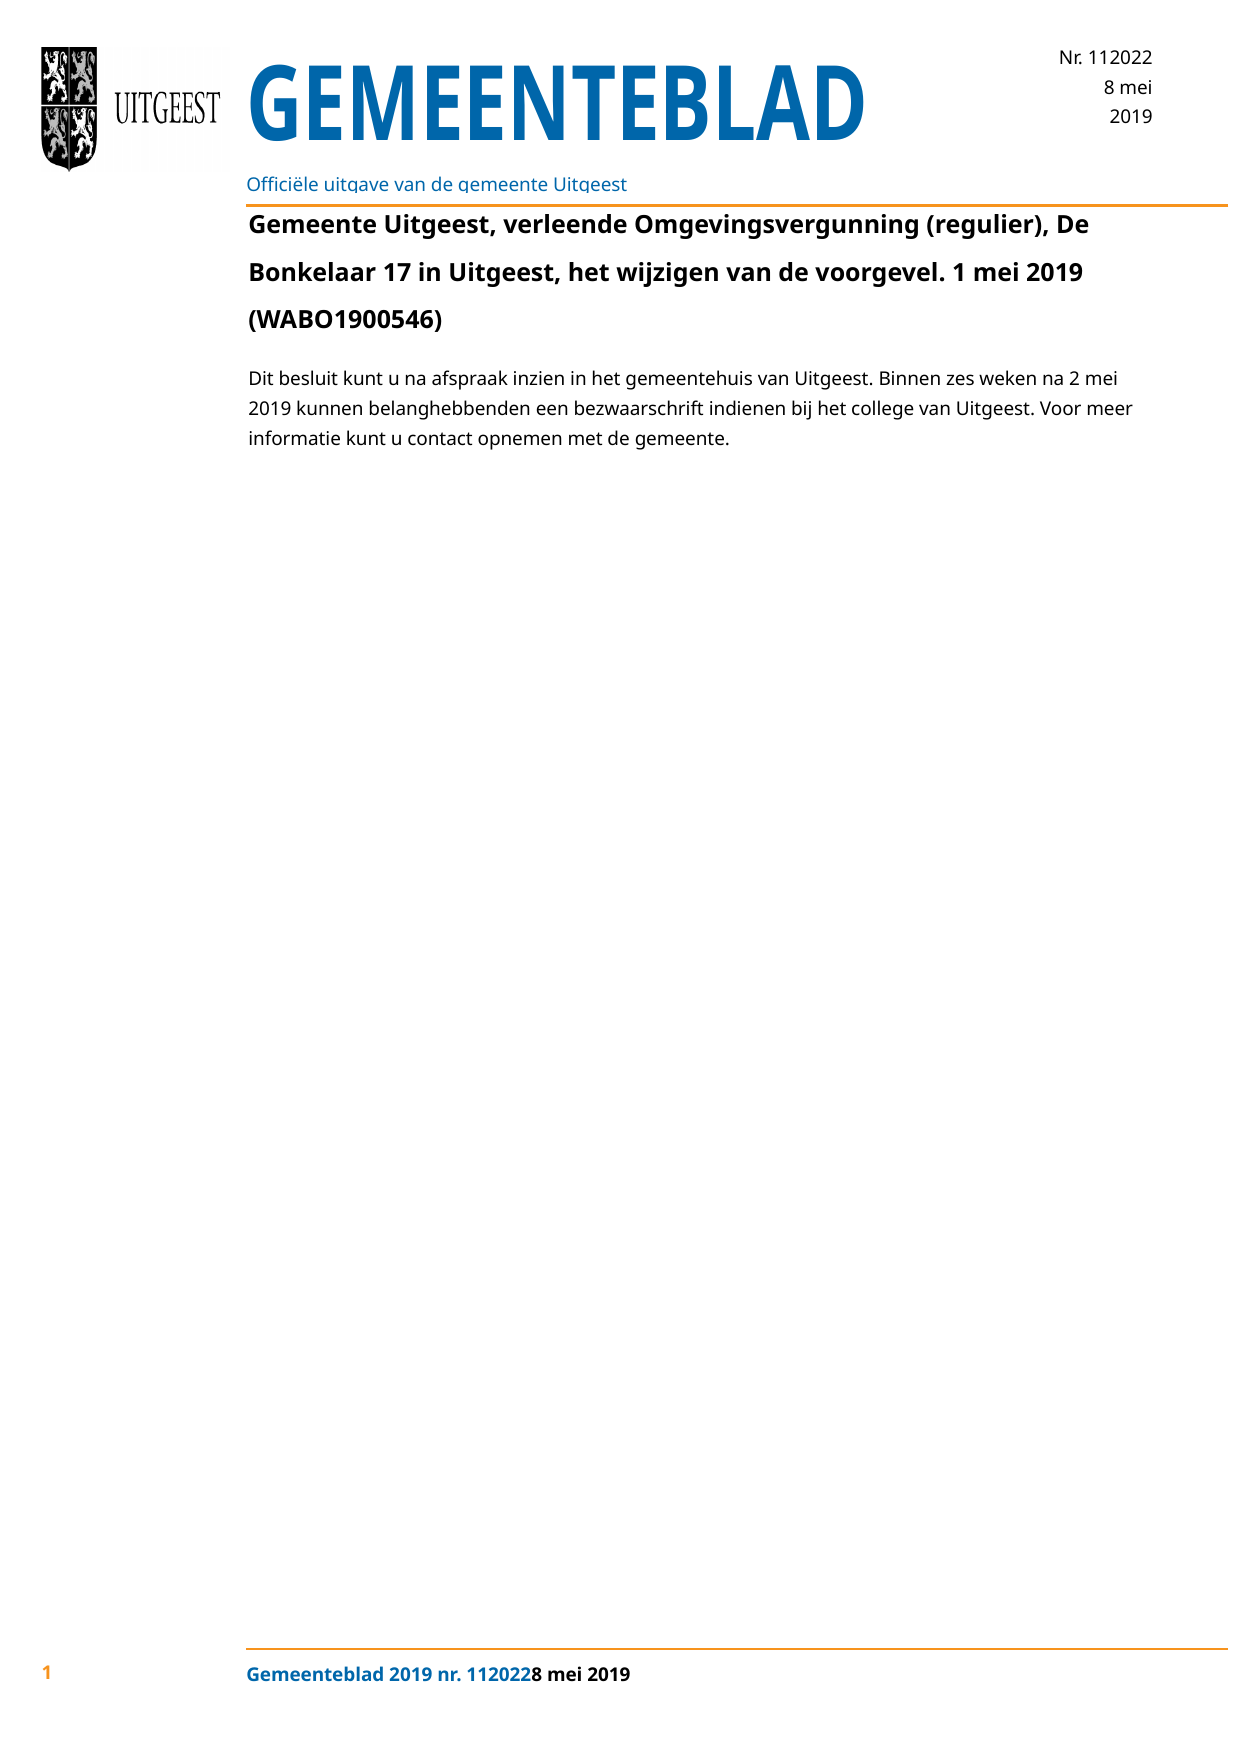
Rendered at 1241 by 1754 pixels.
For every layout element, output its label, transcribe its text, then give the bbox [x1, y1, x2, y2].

picture [41, 47, 231, 172]
text Dit besluit kunt u na afspraak inzien in het gemeentehuis van Uitgeest. Binnen zes weken na 2 mei 2019 kunnen belanghebbenden een bezwaarschrift indienen bij het college van Uitgeest. Voor meer informatie kunt u contact opnemen met de gemeente. [248, 366, 1152, 450]
text Gemeente Uitgeest, verleende Omgevingsvergunning (regulier), De Bonkelaar 17 in Uitgeest, het wijzigen van de voorgevel. 1 mei 2019 (WABO1900546) [248, 207, 1152, 336]
